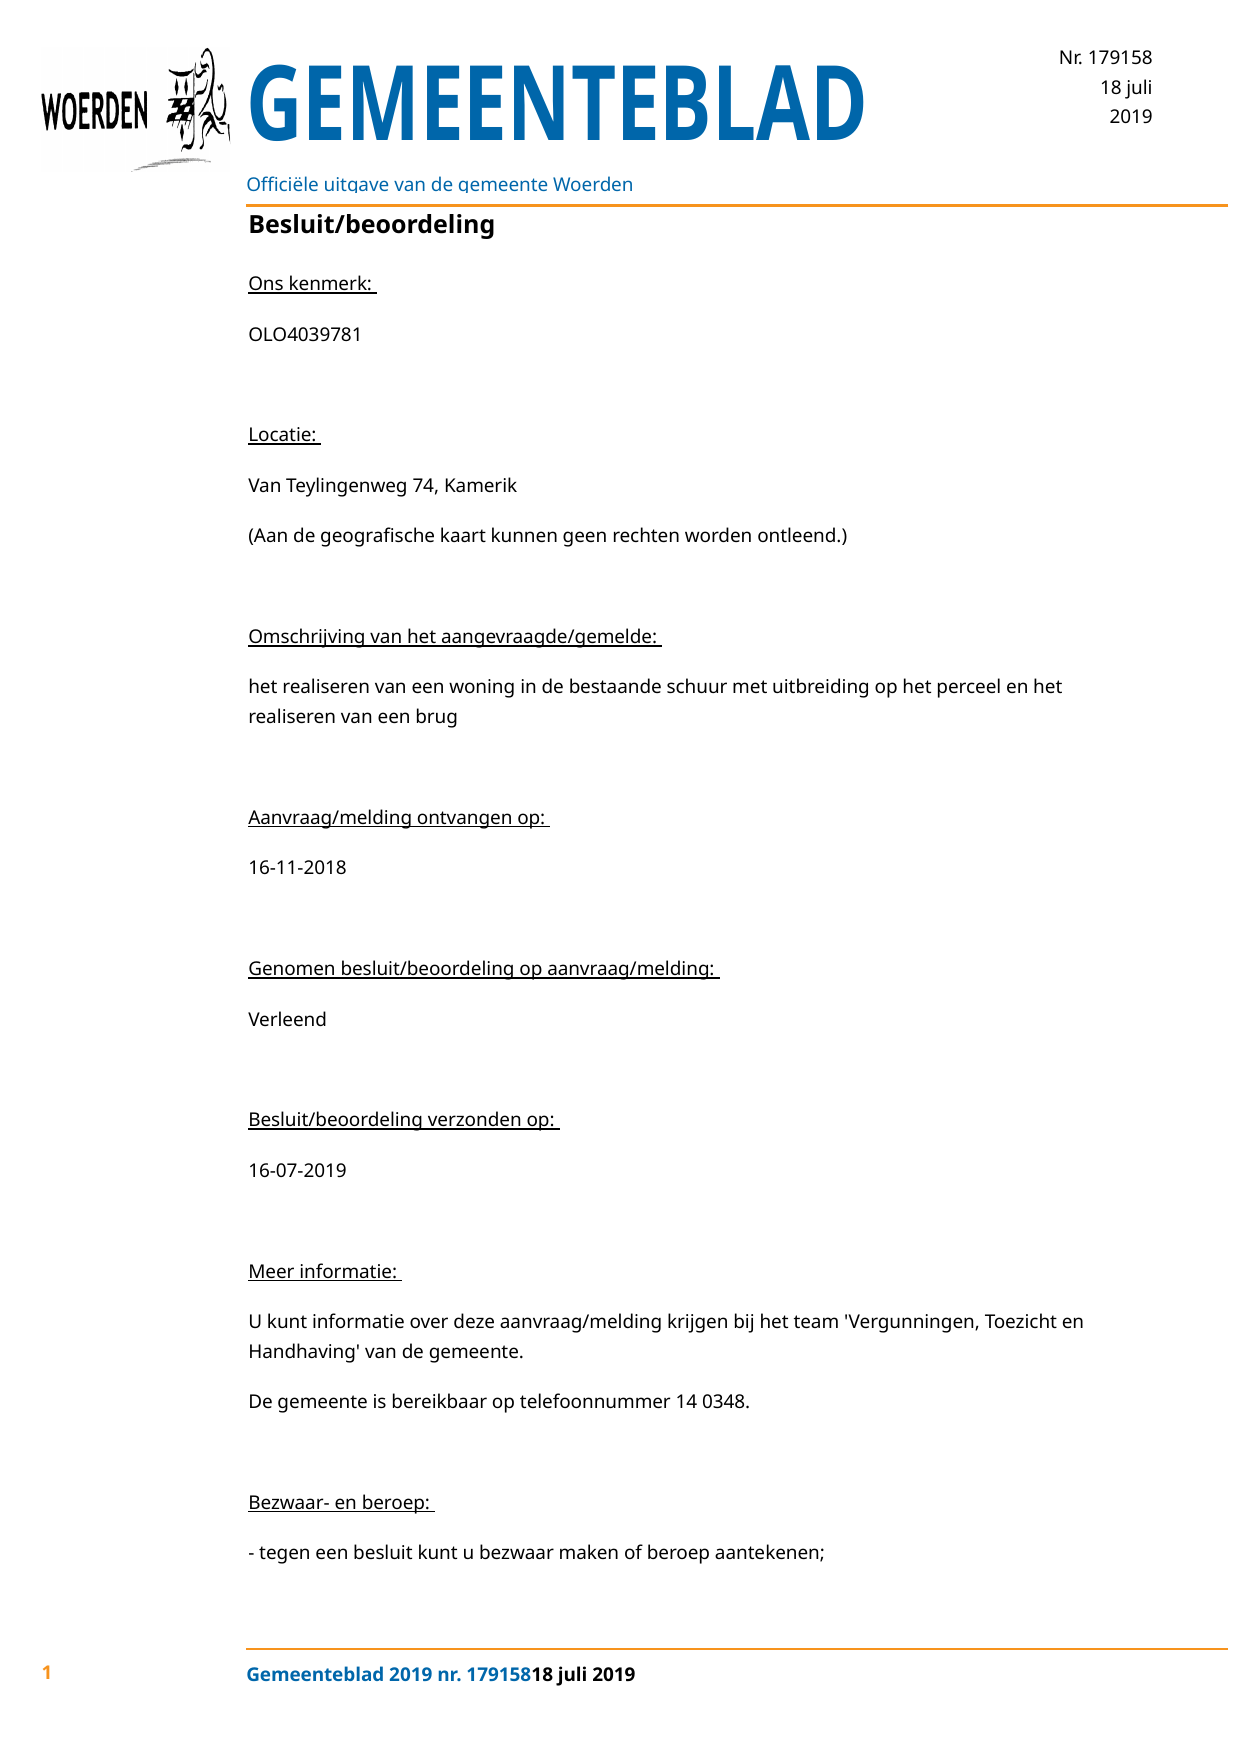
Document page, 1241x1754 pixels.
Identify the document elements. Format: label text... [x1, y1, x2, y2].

text (Aan de geografische kaart kunnen geen rechten worden ontleend.) [248, 522, 1152, 548]
text Omschrijving van het aangevraagde/gemelde: [248, 623, 1152, 649]
text Besluit/beoordeling [248, 207, 1152, 241]
text OLO4039781 [248, 321, 1152, 346]
text U kunt informatie over deze aanvraag/melding krijgen bij het team 'Vergunningen, Toezicht en Handhaving' van de gemeente. [248, 1308, 1152, 1363]
text Meer informatie: [248, 1258, 1152, 1283]
text 16-11-2018 [248, 854, 1152, 880]
text Bezwaar- en beroep: [248, 1489, 1152, 1515]
picture [41, 47, 231, 172]
text Van Teylingenweg 74, Kamerik [248, 472, 1152, 498]
text Locatie: [248, 422, 1152, 447]
text - tegen een besluit kunt u bezwaar maken of beroep aantekenen; [248, 1539, 1152, 1565]
text De gemeente is bereikbaar op telefoonnummer 14 0348. [248, 1388, 1152, 1414]
text Aanvraag/melding ontvangen op: [248, 804, 1152, 830]
text Verleend [248, 1006, 1152, 1031]
text het realiseren van een woning in de bestaande schuur met uitbreiding op het perceel en het realiseren van een brug [248, 674, 1152, 729]
text Besluit/beoordeling verzonden op: [248, 1107, 1152, 1132]
text Genomen besluit/beoordeling op aanvraag/melding: [248, 955, 1152, 981]
text Ons kenmerk: [248, 270, 1152, 296]
text 16-07-2019 [248, 1157, 1152, 1183]
